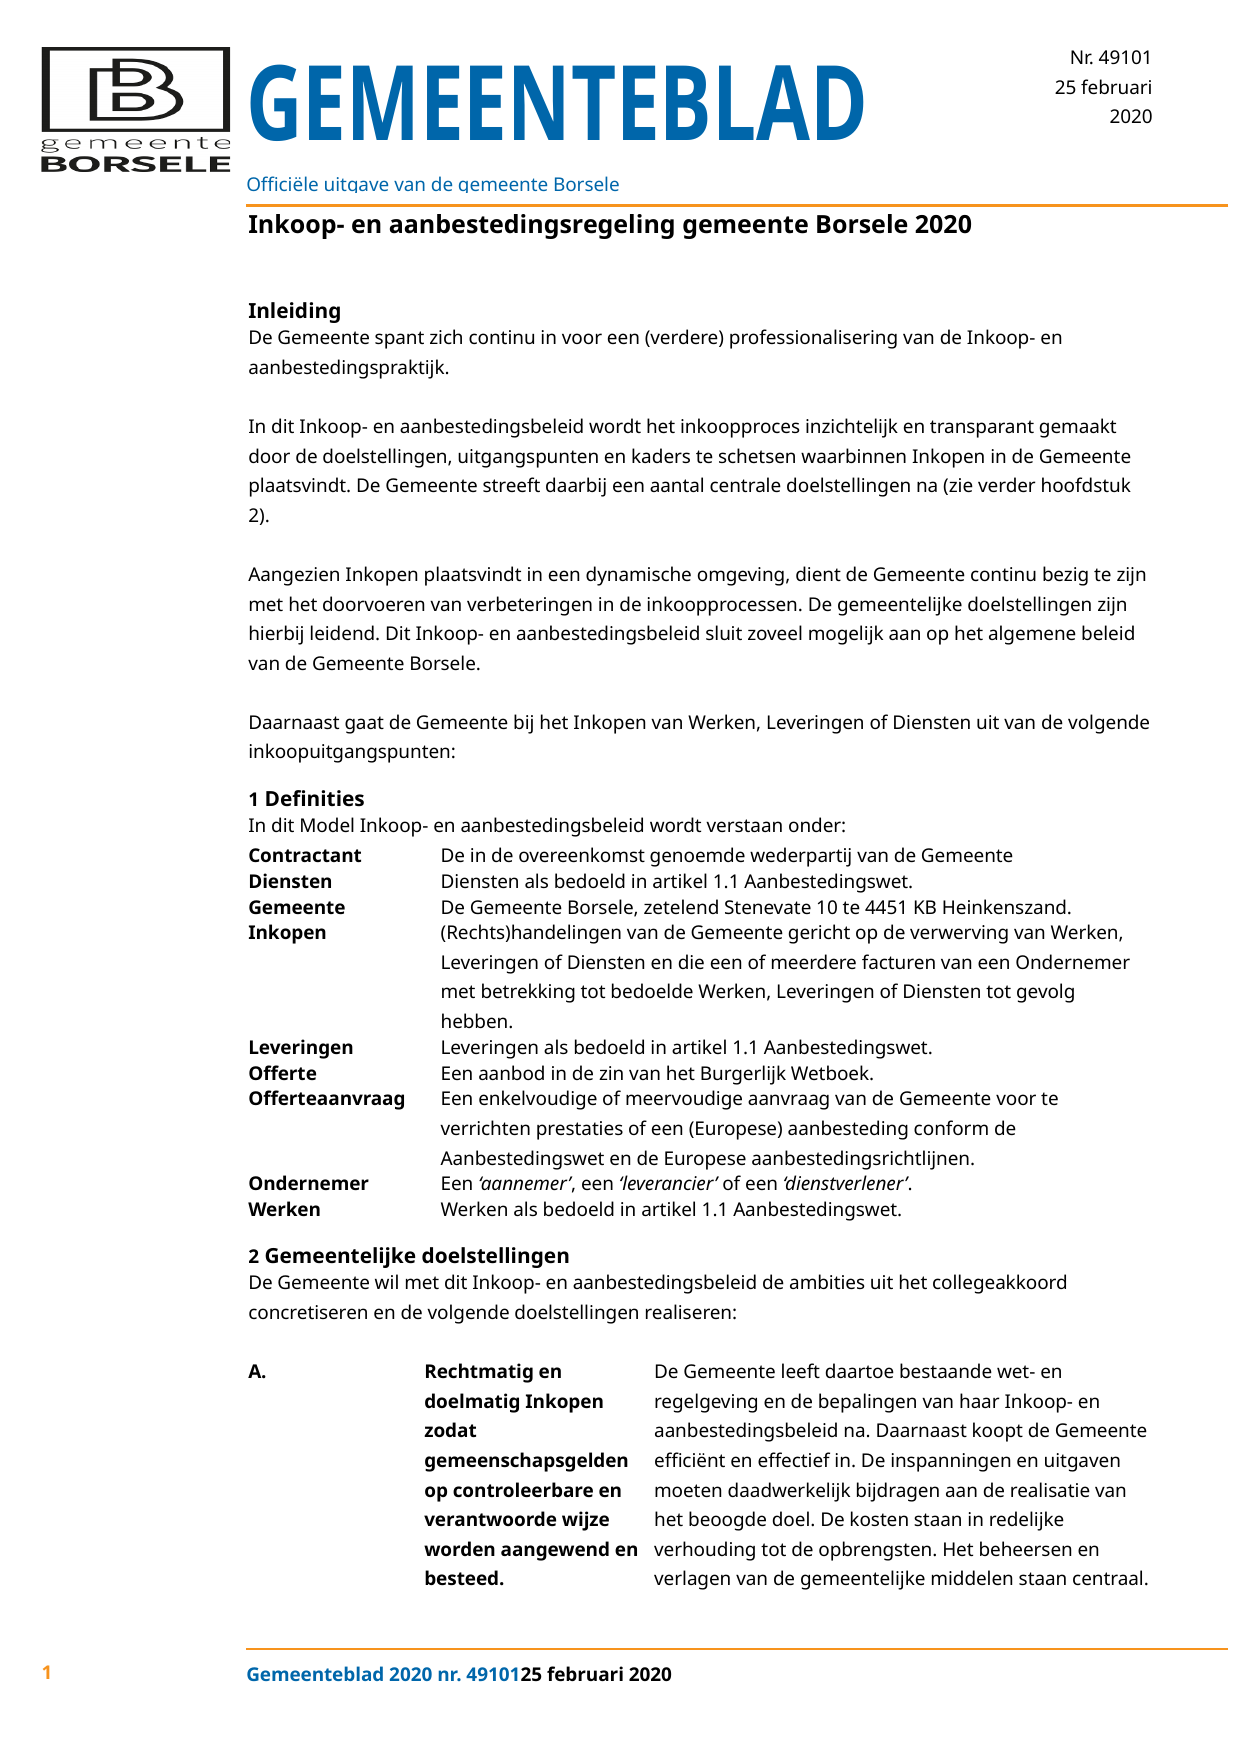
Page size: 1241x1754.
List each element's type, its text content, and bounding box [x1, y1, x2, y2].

table_header Contractant [248, 843, 440, 868]
table_header Rechtmatig en doelmatig Inkopen zodat gemeenschapsgelden op controleerbare en verantwoorde wijze worden aangewend en besteed. [424, 1359, 654, 1591]
text Inleiding [248, 296, 1152, 324]
table_cell Ondernemer [248, 1170, 440, 1196]
table_cell De Gemeente Borsele, zetelend Stenevate 10 te 4451 KB Heinkenszand. [440, 894, 1152, 919]
table_cell Een enkelvoudige of meervoudige aanvraag van de Gemeente voor te verrichten prestaties of een (Europese) aanbesteding conform de Aanbestedingswet en de Europese aanbestedingsrichtlijnen. [440, 1086, 1152, 1170]
table_cell Leveringen [248, 1034, 440, 1060]
text Daarnaast gaat de Gemeente bij het Inkopen van Werken, Leveringen of Diensten uit van de volgende inkoopuitgangspunten: [248, 709, 1152, 764]
picture [41, 47, 231, 172]
table_cell Gemeente [248, 894, 440, 919]
table_cell Diensten [248, 868, 440, 894]
table_cell Leveringen als bedoeld in artikel 1.1 Aanbestedingswet. [440, 1034, 1152, 1060]
table_header A. [248, 1359, 424, 1591]
text 1 Definities [248, 784, 1152, 813]
text Aangezien Inkopen plaatsvindt in een dynamische omgeving, dient de Gemeente continu bezig te zijn met het doorvoeren van verbeteringen in de inkoopprocessen. De gemeentelijke doelstellingen zijn hierbij leidend. Dit Inkoop- en aanbestedingsbeleid sluit zoveel mogelijk aan op het algemene beleid van de Gemeente Borsele. [248, 561, 1152, 676]
text In dit Model Inkoop- en aanbestedingsbeleid wordt verstaan onder: [248, 813, 1152, 838]
text In dit Inkoop- en aanbestedingsbeleid wordt het inkoopproces inzichtelijk en transparant gemaakt door de doelstellingen, uitgangspunten en kaders te schetsen waarbinnen Inkopen in de Gemeente plaatsvindt. De Gemeente streeft daarbij een aantal centrale doelstellingen na (zie verder hoofdstuk 2). [248, 413, 1152, 528]
table_cell Offerteaanvraag [248, 1086, 440, 1170]
table_header De in de overeenkomst genoemde wederpartij van de Gemeente [440, 843, 1152, 868]
table_cell Een aanbod in de zin van het Burgerlijk Wetboek. [440, 1060, 1152, 1086]
table_cell Diensten als bedoeld in artikel 1.1 Aanbestedingswet. [440, 868, 1152, 894]
table_cell (Rechts)handelingen van de Gemeente gericht op de verwerving van Werken, Leveringen of Diensten en die een of meerdere facturen van een Ondernemer met betrekking tot bedoelde Werken, Leveringen of Diensten tot gevolg hebben. [440, 920, 1152, 1034]
table_cell Werken als bedoeld in artikel 1.1 Aanbestedingswet. [440, 1196, 1152, 1222]
table_cell Werken [248, 1196, 440, 1222]
table_cell Inkopen [248, 920, 440, 1034]
table_header De Gemeente leeft daartoe bestaande wet- en regelgeving en de bepalingen van haar Inkoop- en aanbestedingsbeleid na. Daarnaast koopt de Gemeente efficiënt en effectief in. De inspanningen en uitgaven moeten daadwerkelijk bijdragen aan de realisatie van het beoogde doel. De kosten staan in redelijke verhouding tot de opbrengsten. Het beheersen en verlagen van de gemeentelijke middelen staan centraal. [654, 1359, 1152, 1591]
text Inkoop- en aanbestedingsregeling gemeente Borsele 2020 [248, 207, 1152, 241]
text De Gemeente spant zich continu in voor een (verdere) professionalisering van de Inkoop- en aanbestedingspraktijk. [248, 324, 1152, 380]
text De Gemeente wil met dit Inkoop- en aanbestedingsbeleid de ambities uit het collegeakkoord concretiseren en de volgende doelstellingen realiseren: [248, 1269, 1152, 1325]
table_cell Een ‘aannemer’, een ‘leverancier’ of een ‘dienstverlener’. [440, 1170, 1152, 1196]
text 2 Gemeentelijke doelstellingen [248, 1241, 1152, 1269]
table_cell Offerte [248, 1060, 440, 1086]
